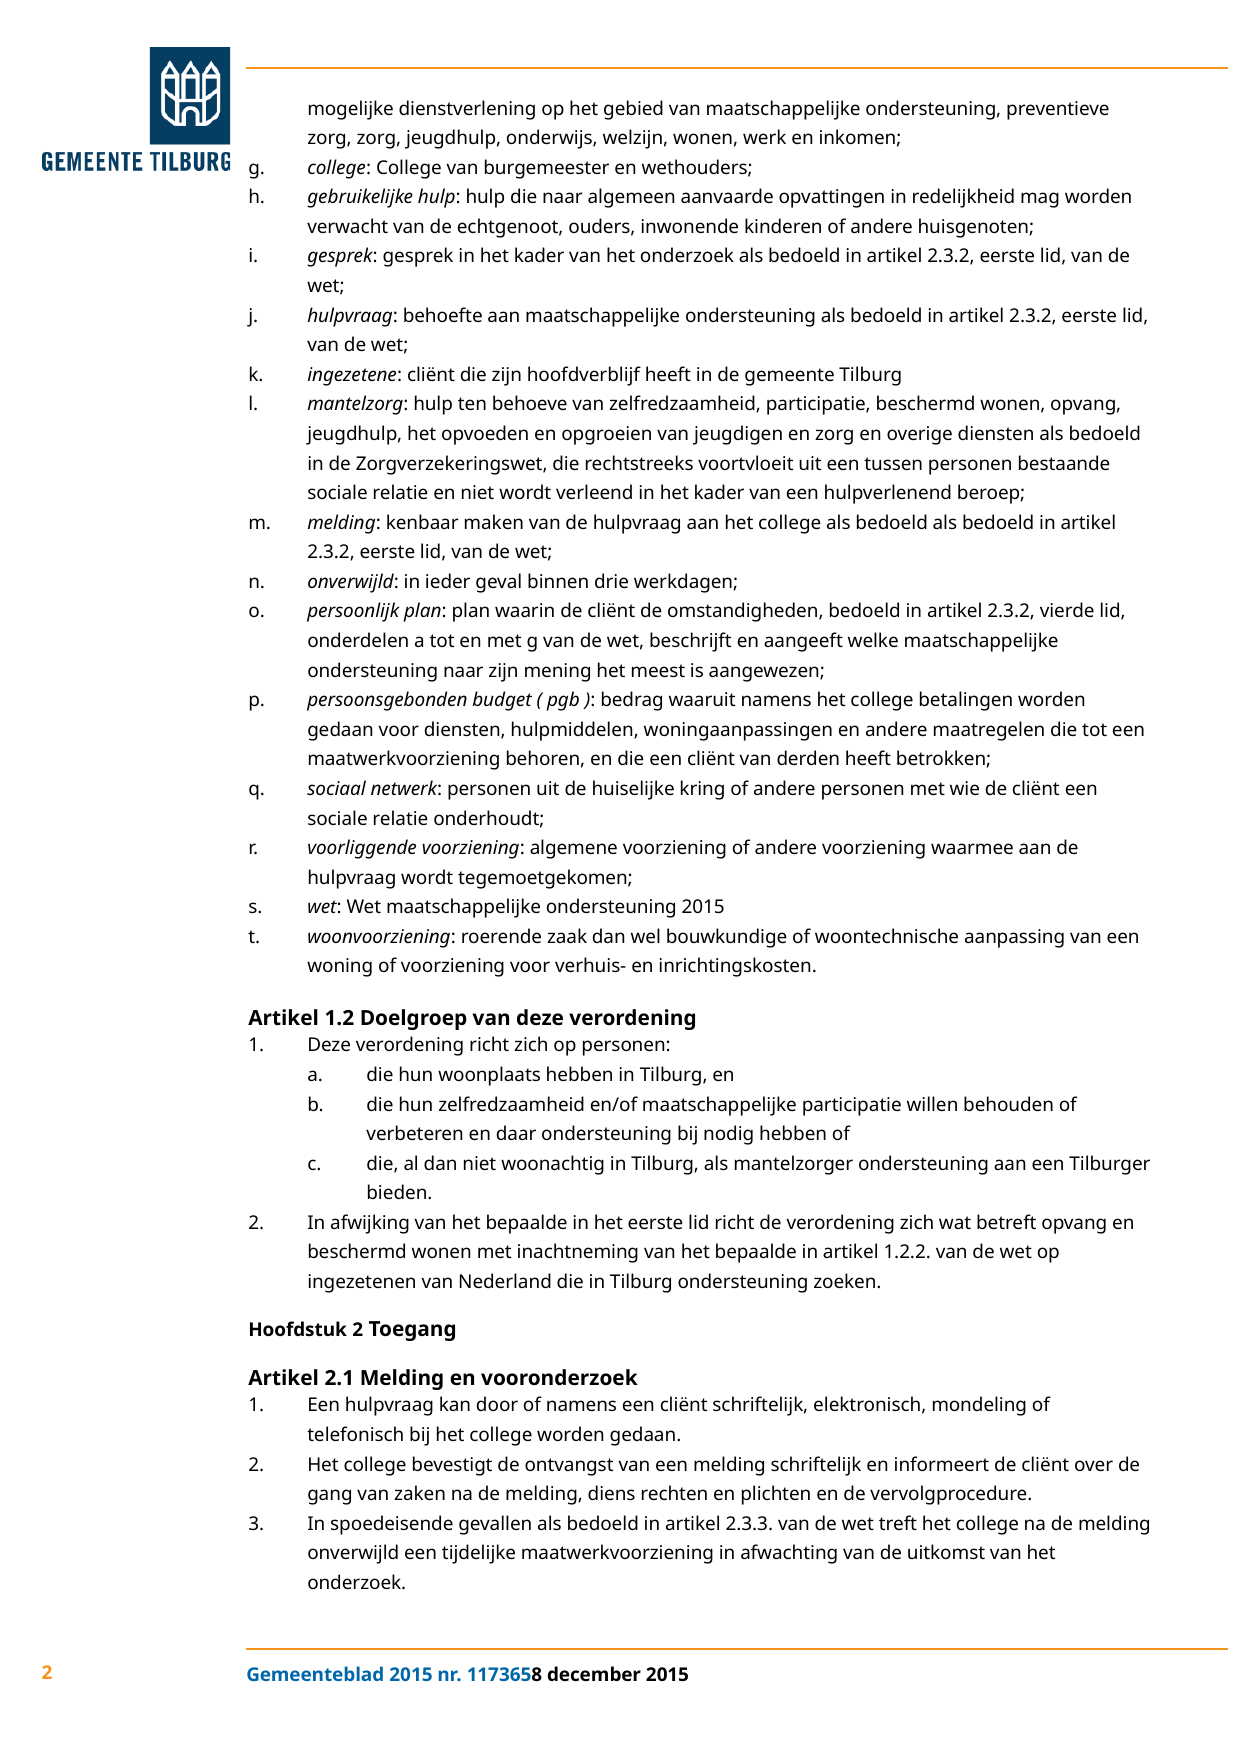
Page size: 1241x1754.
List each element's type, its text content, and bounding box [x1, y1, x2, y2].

list Deze verordening richt zich op personen: [248, 1032, 1152, 1057]
list voorliggende voorziening: algemene voorziening of andere voorziening waarmee aan de hulpvraag wordt tegemoetgekomen; [248, 834, 1152, 890]
list die, al dan niet woonachtig in Tilburg, als mantelzorger ondersteuning aan een Tilburger bieden. [307, 1150, 1152, 1205]
list die hun zelfredzaamheid en/of maatschappelijke participatie willen behouden of verbeteren en daar ondersteuning bij nodig hebben of [307, 1091, 1152, 1146]
list melding: kenbaar maken van de hulpvraag aan het college als bedoeld als bedoeld in artikel 2.3.2, eerste lid, van de wet; [248, 509, 1152, 564]
text Artikel 1.2 Doelgroep van deze verordening [248, 1003, 1152, 1032]
list gesprek: gesprek in het kader van het onderzoek als bedoeld in artikel 2.3.2, eerste lid, van de wet; [248, 243, 1152, 298]
list woonvoorziening: roerende zaak dan wel bouwkundige of woontechnische aanpassing van een woning of voorziening voor verhuis- en inrichtingskosten. [248, 923, 1152, 978]
list onverwijld: in ieder geval binnen drie werkdagen; [248, 568, 1152, 594]
list hulpvraag: behoefte aan maatschappelijke ondersteuning als bedoeld in artikel 2.3.2, eerste lid, van de wet; [248, 302, 1152, 357]
text Hoofdstuk 2 Toegang [248, 1314, 1152, 1342]
list ingezetene: cliënt die zijn hoofdverblijf heeft in de gemeente Tilburg [248, 361, 1152, 387]
text Artikel 2.1 Melding en vooronderzoek [248, 1363, 1152, 1392]
list college: College van burgemeester en wethouders; [248, 154, 1152, 180]
picture [41, 47, 231, 172]
list Het college bevestigt de ontvangst van een melding schriftelijk en informeert de cliënt over de gang van zaken na de melding, diens rechten en plichten en de vervolgprocedure. [248, 1451, 1152, 1506]
list die hun woonplaats hebben in Tilburg, en [307, 1061, 1152, 1087]
list persoonlijk plan: plan waarin de cliënt de omstandigheden, bedoeld in artikel 2.3.2, vierde lid, onderdelen a tot en met g van de wet, beschrijft en aangeeft welke maatschappelijke ondersteuning naar zijn mening het meest is aangewezen; [248, 598, 1152, 683]
list In afwijking van het bepaalde in het eerste lid richt de verordening zich wat betreft opvang en beschermd wonen met inachtneming van het bepaalde in artikel 1.2.2. van de wet op ingezetenen van Nederland die in Tilburg ondersteuning zoeken. [248, 1209, 1152, 1294]
list persoonsgebonden budget ( pgb ): bedrag waaruit namens het college betalingen worden gedaan voor diensten, hulpmiddelen, woningaanpassingen en andere maatregelen die tot een maatwerkvoorziening behoren, en die een cliënt van derden heeft betrokken; [248, 686, 1152, 771]
list mantelzorg: hulp ten behoeve van zelfredzaamheid, participatie, beschermd wonen, opvang, jeugdhulp, het opvoeden en opgroeien van jeugdigen en zorg en overige diensten als bedoeld in de Zorgverzekeringswet, die rechtstreeks voortvloeit uit een tussen personen bestaande sociale relatie en niet wordt verleend in het kader van een hulpverlenend beroep; [248, 391, 1152, 505]
list wet: Wet maatschappelijke ondersteuning 2015 [248, 893, 1152, 919]
list gebruikelijke hulp: hulp die naar algemeen aanvaarde opvattingen in redelijkheid mag worden verwacht van de echtgenoot, ouders, inwonende kinderen of andere huisgenoten; [248, 183, 1152, 239]
list Een hulpvraag kan door of namens een cliënt schriftelijk, elektronisch, mondeling of telefonisch bij het college worden gedaan. [248, 1392, 1152, 1447]
list In spoedeisende gevallen als bedoeld in artikel 2.3.3. van de wet treft het college na de melding onverwijld een tijdelijke maatwerkvoorziening in afwachting van de uitkomst van het onderzoek. [248, 1510, 1152, 1595]
list sociaal netwerk: personen uit de huiselijke kring of andere personen met wie de cliënt een sociale relatie onderhoudt; [248, 775, 1152, 831]
list mogelijke dienstverlening op het gebied van maatschappelijke ondersteuning, preventieve zorg, zorg, jeugdhulp, onderwijs, welzijn, wonen, werk en inkomen; [248, 95, 1152, 150]
